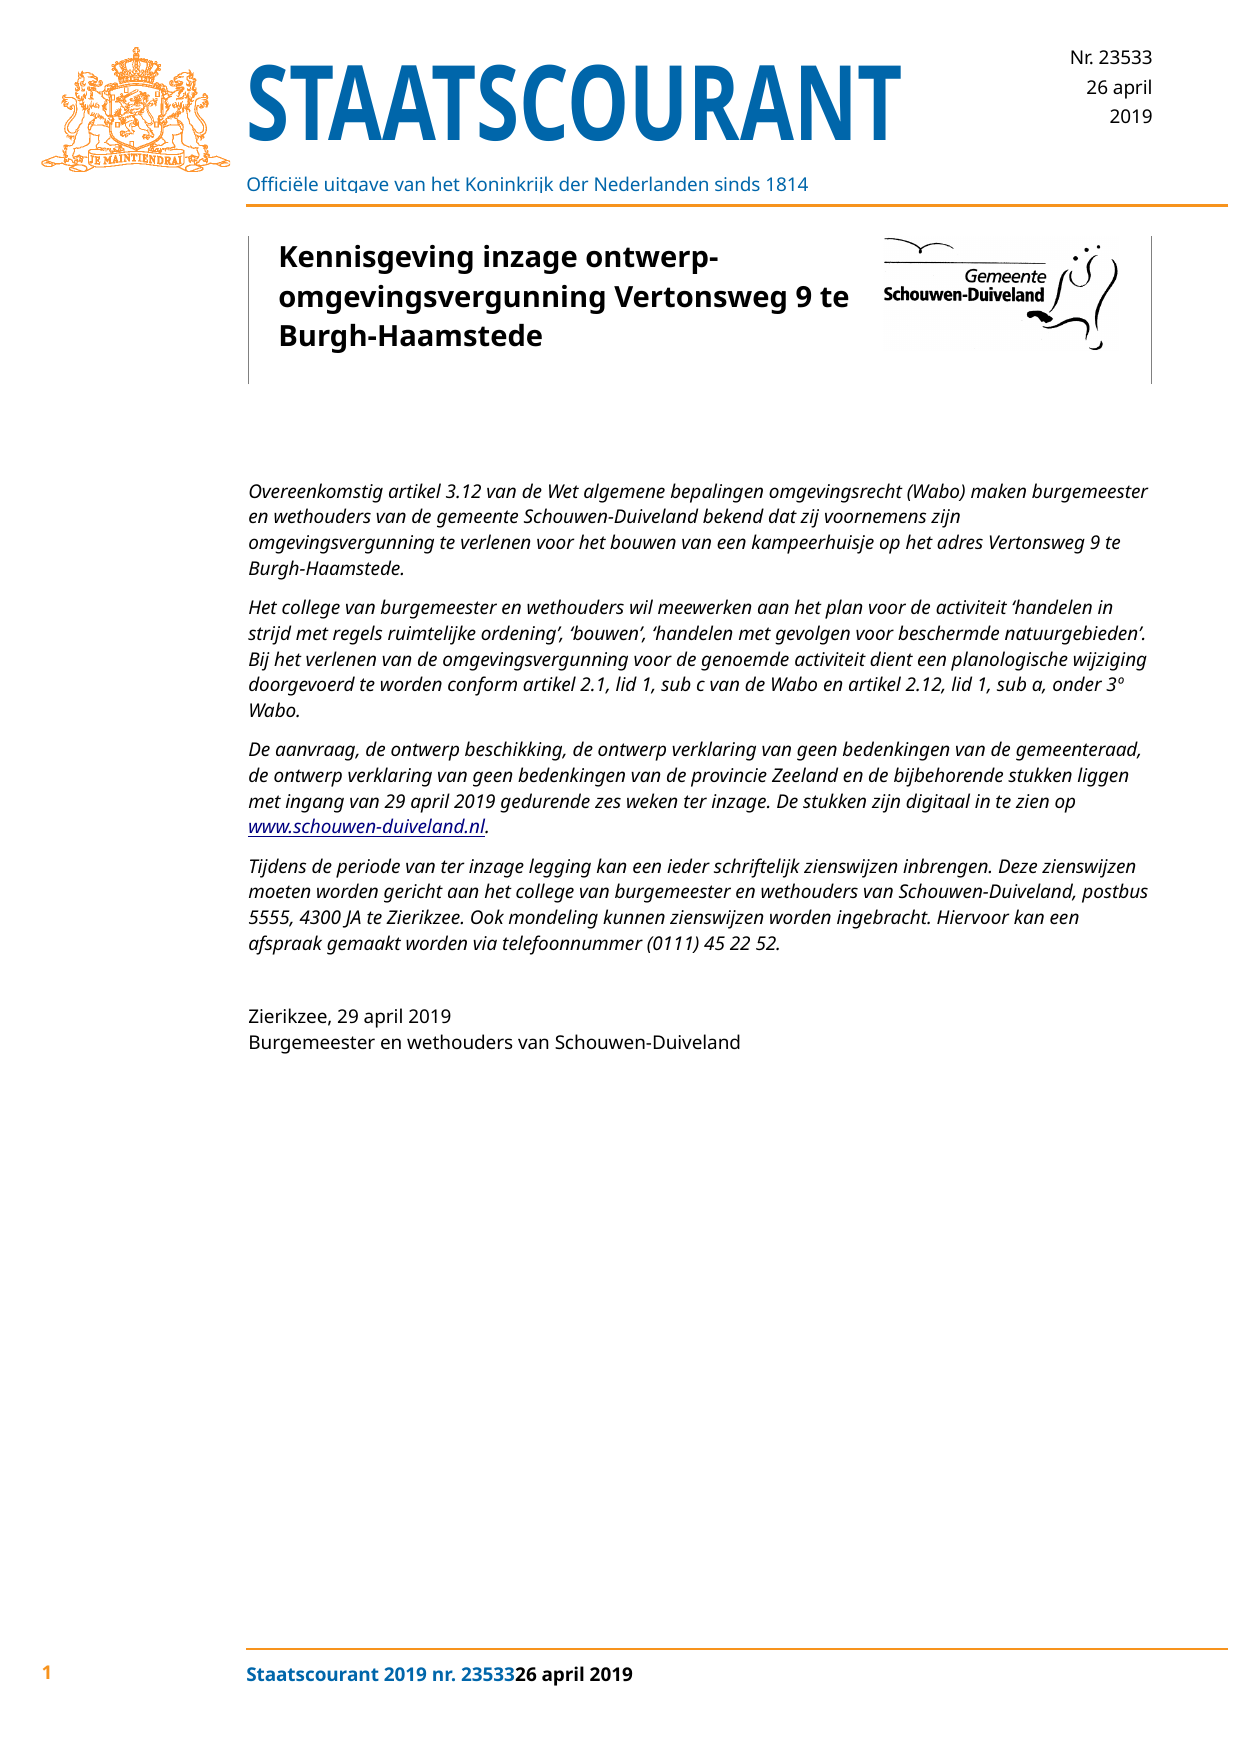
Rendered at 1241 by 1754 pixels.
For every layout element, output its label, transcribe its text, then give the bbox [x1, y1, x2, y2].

table_header [850, 236, 1151, 384]
text De aanvraag, de ontwerp beschikking, de ontwerp verklaring van geen bedenkingen van de gemeenteraad, de ontwerp verklaring van geen bedenkingen van de provincie Zeeland en de bijbehorende stukken liggen met ingang van 29 april 2019 gedurende zes weken ter inzage. De stukken zijn digitaal in te zien op www.schouwen-duiveland.nl. [248, 737, 1152, 839]
text Tijdens de periode van ter inzage legging kan een ieder schriftelijk zienswijzen inbrengen. Deze zienswijzen moeten worden gericht aan het college van burgemeester en wethouders van Schouwen-Duiveland, postbus 5555, 4300 JA te Zierikzee. Ook mondeling kunnen zienswijzen worden ingebracht. Hiervoor kan een afspraak gemaakt worden via telefoonnummer (0111) 45 22 52. [248, 853, 1152, 956]
table_header Kennisgeving inzage ontwerp-omgevingsvergunning Vertonsweg 9 te Burgh-Haamstede [249, 236, 850, 384]
text Het college van burgemeester en wethouders wil meewerken aan het plan voor de activiteit ‘handelen in strijd met regels ruimtelijke ordening’, ‘bouwen’, ‘handelen met gevolgen voor beschermde natuurgebieden’. Bij het verlenen van de omgevingsvergunning voor de genoemde activiteit dient een planologische wijziging doorgevoerd te worden conform artikel 2.1, lid 1, sub c van de Wabo en artikel 2.12, lid 1, sub a, onder 3º Wabo. [248, 594, 1152, 723]
text Zierikzee, 29 april 2019 [248, 1004, 1152, 1029]
text Overeenkomstig artikel 3.12 van de Wet algemene bepalingen omgevingsrecht (Wabo) maken burgemeester en wethouders van de gemeente Schouwen-Duiveland bekend dat zij voornemens zijn omgevingsvergunning te verlenen voor het bouwen van een kampeerhuisje op het adres Vertonsweg 9 te Burgh-Haamstede. [248, 478, 1152, 581]
picture [882, 236, 1119, 351]
text Burgemeester en wethouders van Schouwen-Duiveland [248, 1029, 1152, 1055]
picture [41, 47, 231, 172]
